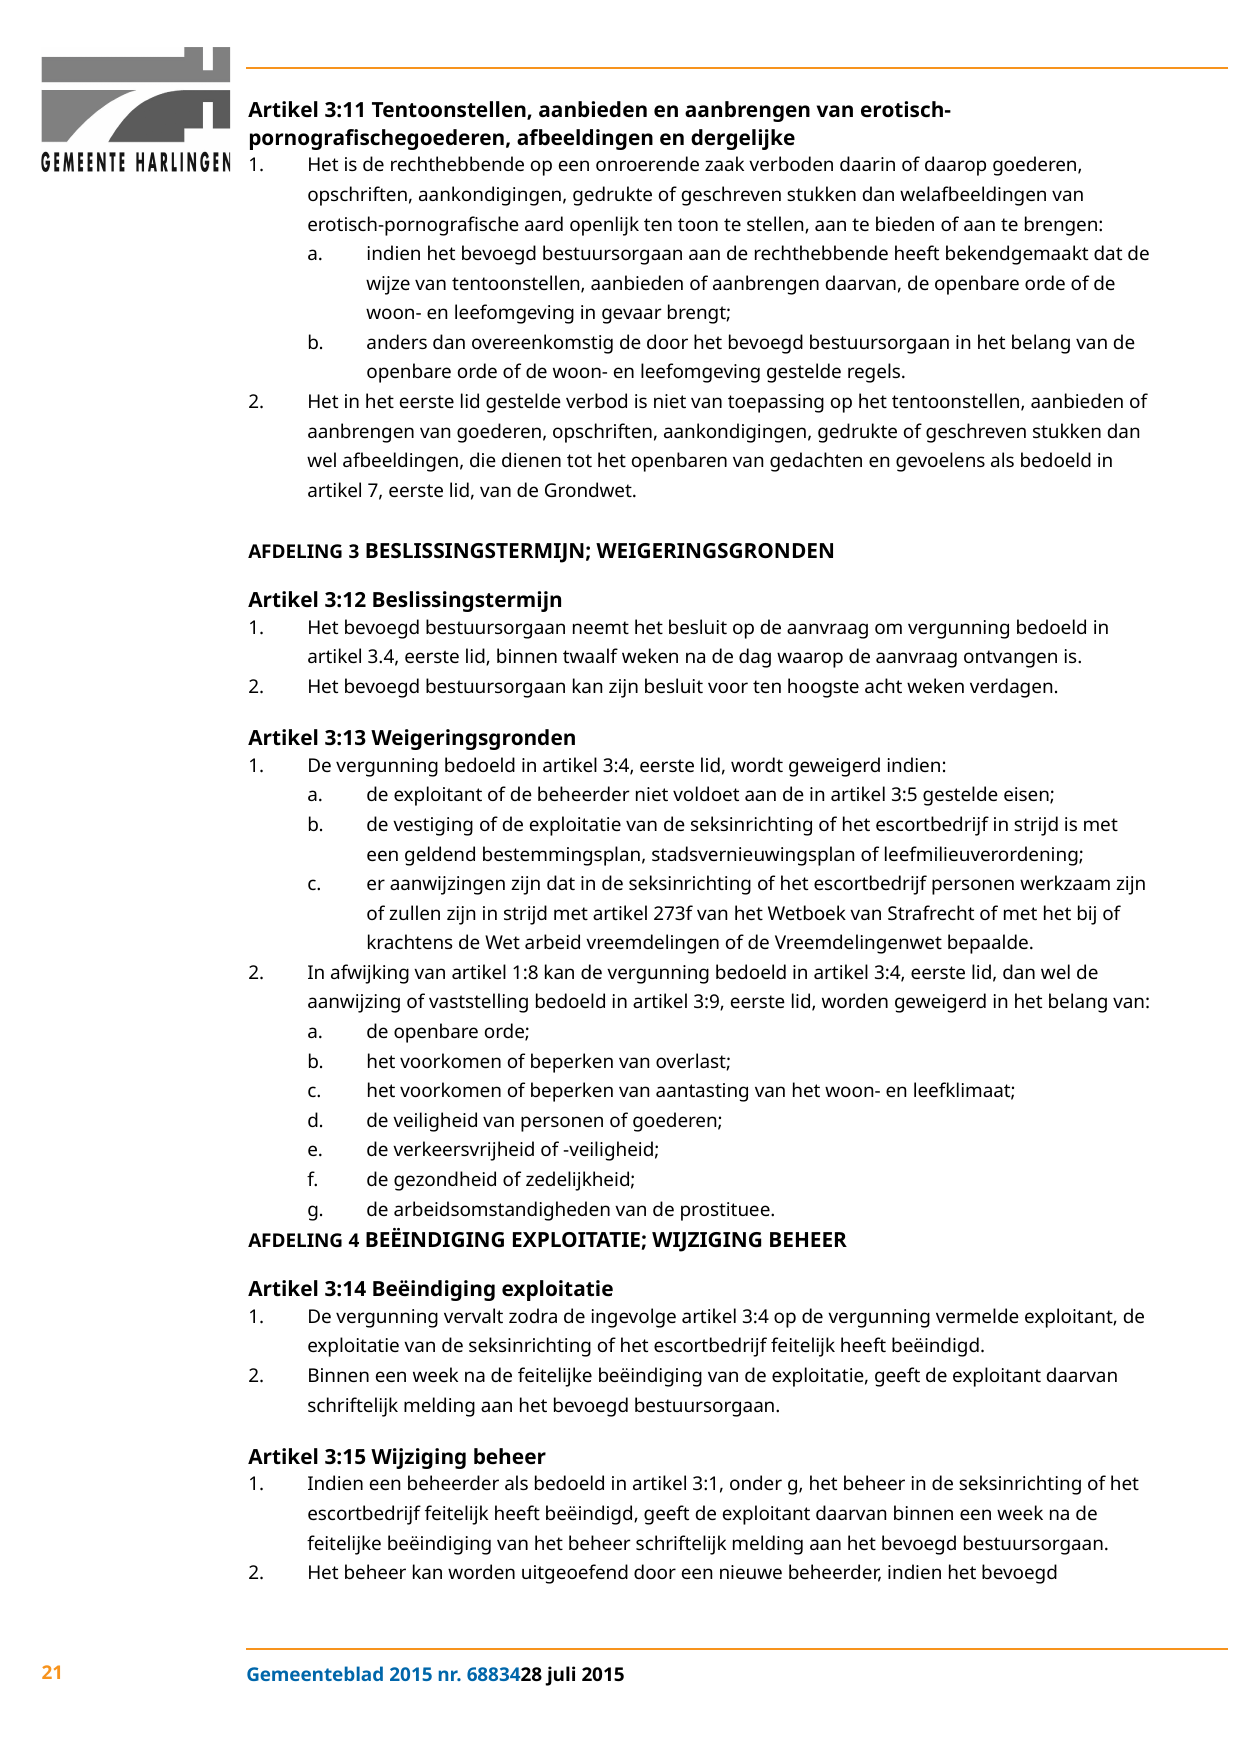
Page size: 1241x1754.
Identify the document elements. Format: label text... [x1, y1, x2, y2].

picture [41, 47, 231, 172]
text Artikel 3:12 Beslissingstermijn [248, 586, 1152, 614]
list de exploitant of de beheerder niet voldoet aan de in artikel 3:5 gestelde eisen; [307, 782, 1152, 807]
list de gezondheid of zedelijkheid; [307, 1166, 1152, 1192]
list het voorkomen of beperken van overlast; [307, 1048, 1152, 1073]
list de vestiging of de exploitatie van de seksinrichting of het escortbedrijf in strijd is met een geldend bestemmingsplan, stadsvernieuwingsplan of leefmilieuverordening; [307, 811, 1152, 866]
list de arbeidsomstandigheden van de prostituee. [307, 1196, 1152, 1221]
list De vergunning vervalt zodra de ingevolge artikel 3:4 op de vergunning vermelde exploitant, de exploitatie van de seksinrichting of het escortbedrijf feitelijk heeft beëindigd. [248, 1303, 1152, 1358]
list de openbare orde; [307, 1018, 1152, 1044]
list Het beheer kan worden uitgeoefend door een nieuwe beheerder, indien het bevoegd [248, 1559, 1152, 1585]
list De vergunning bedoeld in artikel 3:4, eerste lid, wordt geweigerd indien: [248, 752, 1152, 778]
list de verkeersvrijheid of -veiligheid; [307, 1137, 1152, 1162]
list het voorkomen of beperken van aantasting van het woon- en leefklimaat; [307, 1077, 1152, 1103]
list In afwijking van artikel 1:8 kan de vergunning bedoeld in artikel 3:4, eerste lid, dan wel de aanwijzing of vaststelling bedoeld in artikel 3:9, eerste lid, worden geweigerd in het belang van: [248, 959, 1152, 1014]
list de veiligheid van personen of goederen; [307, 1107, 1152, 1133]
list Het is de rechthebbende op een onroerende zaak verboden daarin of daarop goederen, opschriften, aankondigingen, gedrukte of geschreven stukken dan welafbeeldingen van erotisch-pornografische aard openlijk ten toon te stellen, aan te bieden of aan te brengen: [248, 152, 1152, 237]
list Indien een beheerder als bedoeld in artikel 3:1, onder g, het beheer in de seksinrichting of het escortbedrijf feitelijk heeft beëindigd, geeft de exploitant daarvan binnen een week na de feitelijke beëindiging van het beheer schriftelijk melding aan het bevoegd bestuursorgaan. [248, 1471, 1152, 1556]
text AFDELING 4 BEËINDIGING EXPLOITATIE; WIJZIGING BEHEER [248, 1225, 1152, 1254]
text AFDELING 3 BESLISSINGSTERMIJN; WEIGERINGSGRONDEN [248, 536, 1152, 565]
list Binnen een week na de feitelijke beëindiging van de exploitatie, geeft de exploitant daarvan schriftelijk melding aan het bevoegd bestuursorgaan. [248, 1362, 1152, 1417]
list indien het bevoegd bestuursorgaan aan de rechthebbende heeft bekendgemaakt dat de wijze van tentoonstellen, aanbieden of aanbrengen daarvan, de openbare orde of de woon- en leefomgeving in gevaar brengt; [307, 240, 1152, 325]
list anders dan overeenkomstig de door het bevoegd bestuursorgaan in het belang van de openbare orde of de woon- en leefomgeving gestelde regels. [307, 329, 1152, 384]
text Artikel 3:14 Beëindiging exploitatie [248, 1274, 1152, 1303]
text Artikel 3:15 Wijziging beheer [248, 1442, 1152, 1471]
text Artikel 3:13 Weigeringsgronden [248, 723, 1152, 752]
list Het in het eerste lid gestelde verbod is niet van toepassing op het tentoonstellen, aanbieden of aanbrengen van goederen, opschriften, aankondigingen, gedrukte of geschreven stukken dan wel afbeeldingen, die dienen tot het openbaren van gedachten en gevoelens als bedoeld in artikel 7, eerste lid, van de Grondwet. [248, 388, 1152, 503]
list Het bevoegd bestuursorgaan neemt het besluit op de aanvraag om vergunning bedoeld in artikel 3.4, eerste lid, binnen twaalf weken na de dag waarop de aanvraag ontvangen is. [248, 614, 1152, 669]
text Artikel 3:11 Tentoonstellen, aanbieden en aanbrengen van erotisch-pornografischegoederen, afbeeldingen en dergelijke [248, 95, 1152, 152]
list Het bevoegd bestuursorgaan kan zijn besluit voor ten hoogste acht weken verdagen. [248, 673, 1152, 699]
list er aanwijzingen zijn dat in de seksinrichting of het escortbedrijf personen werkzaam zijn of zullen zijn in strijd met artikel 273f van het Wetboek van Strafrecht of met het bij of krachtens de Wet arbeid vreemdelingen of de Vreemdelingenwet bepaalde. [307, 870, 1152, 955]
